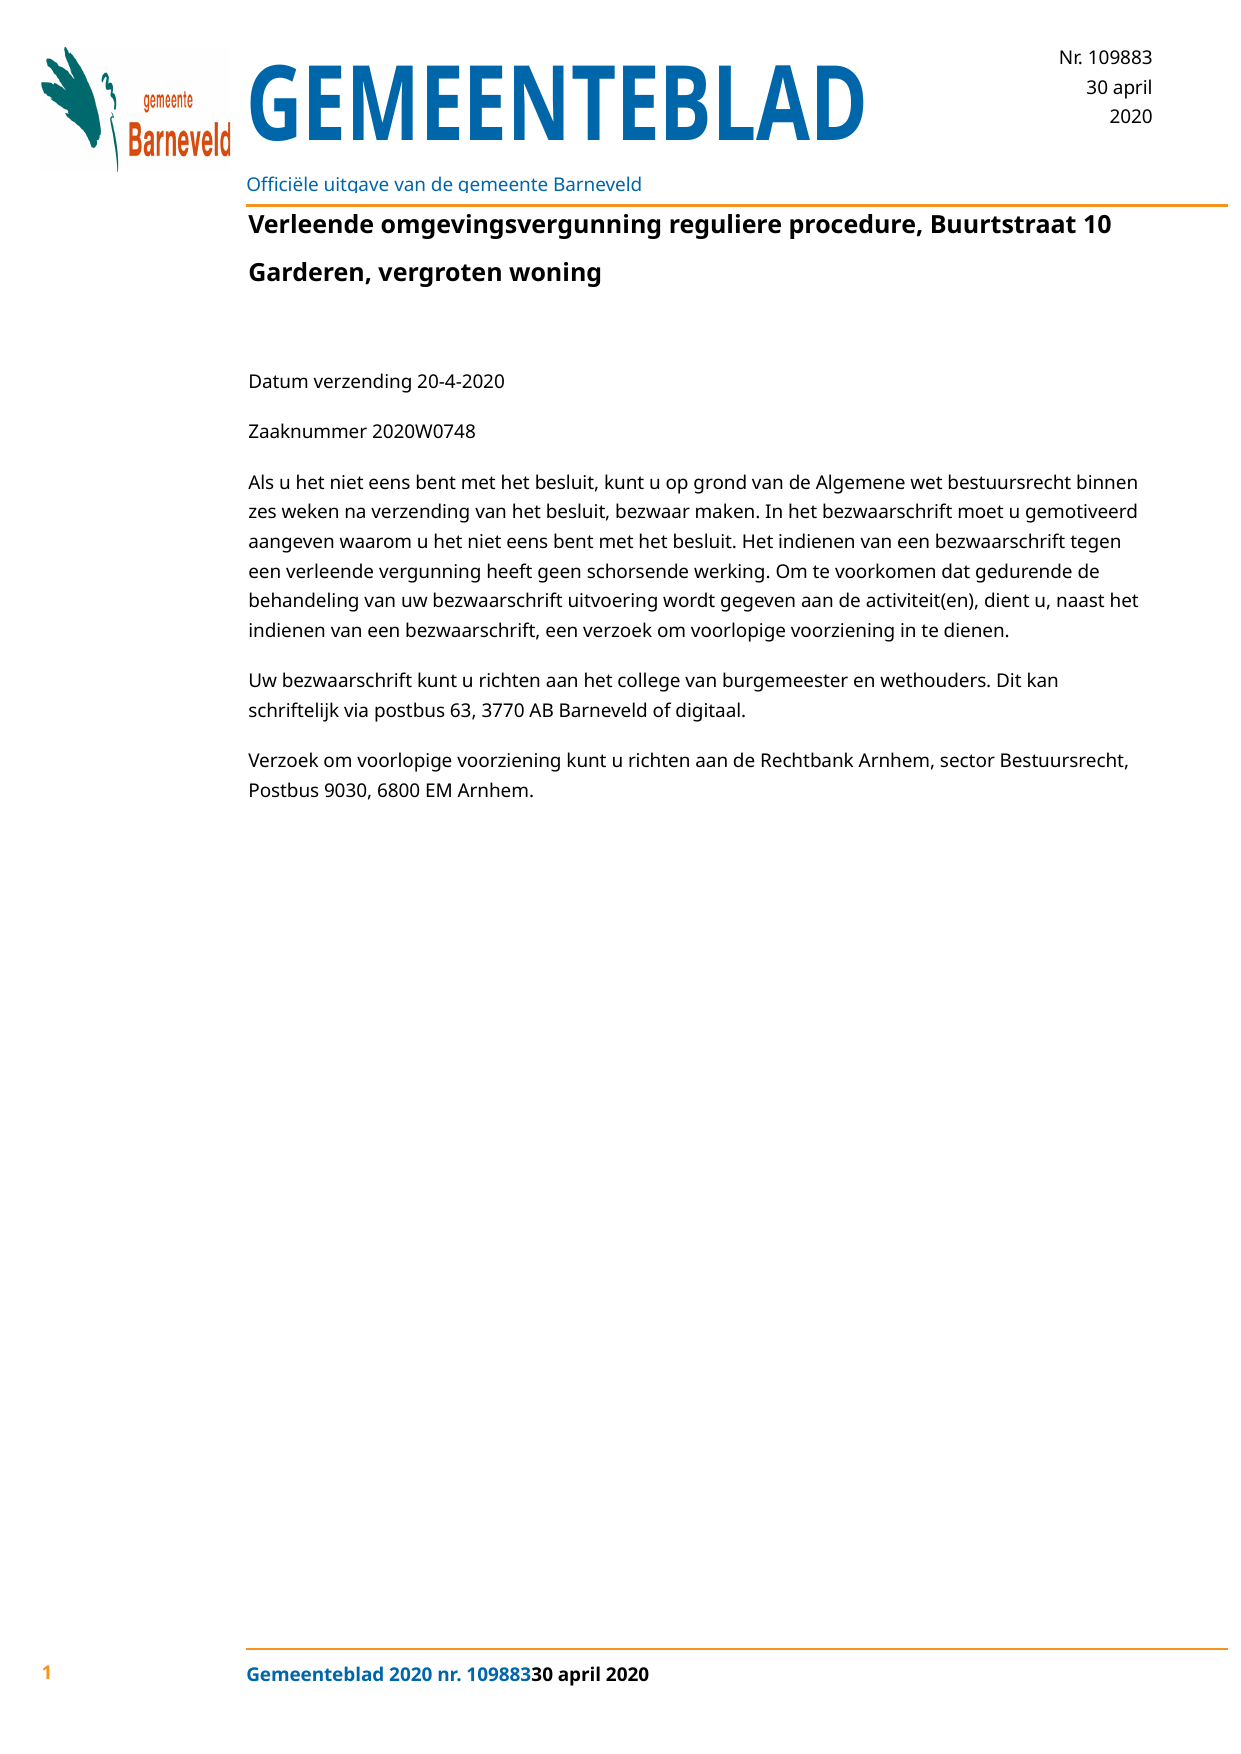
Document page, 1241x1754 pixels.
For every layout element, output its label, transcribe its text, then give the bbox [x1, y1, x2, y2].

text Verleende omgevingsvergunning reguliere procedure, Buurtstraat 10 Garderen, vergroten woning [248, 207, 1152, 288]
text Uw bezwaarschrift kunt u richten aan het college van burgemeester en wethouders. Dit kan schriftelijk via postbus 63, 3770 AB Barneveld of digitaal. [248, 667, 1152, 723]
text Als u het niet eens bent met het besluit, kunt u op grond van de Algemene wet bestuursrecht binnen zes weken na verzending van het besluit, bezwaar maken. In het bezwaarschrift moet u gemotiveerd aangeven waarom u het niet eens bent met het besluit. Het indienen van een bezwaarschrift tegen een verleende vergunning heeft geen schorsende werking. Om te voorkomen dat gedurende de behandeling van uw bezwaarschrift uitvoering wordt gegeven aan de activiteit(en), dient u, naast het indienen van een bezwaarschrift, een verzoek om voorlopige voorziening in te dienen. [248, 469, 1152, 643]
text Verzoek om voorlopige voorziening kunt u richten aan de Rechtbank Arnhem, sector Bestuursrecht, Postbus 9030, 6800 EM Arnhem. [248, 747, 1152, 803]
picture [41, 47, 231, 172]
text Datum verzending 20-4-2020 [248, 368, 1152, 394]
text Zaaknummer 2020W0748 [248, 419, 1152, 444]
